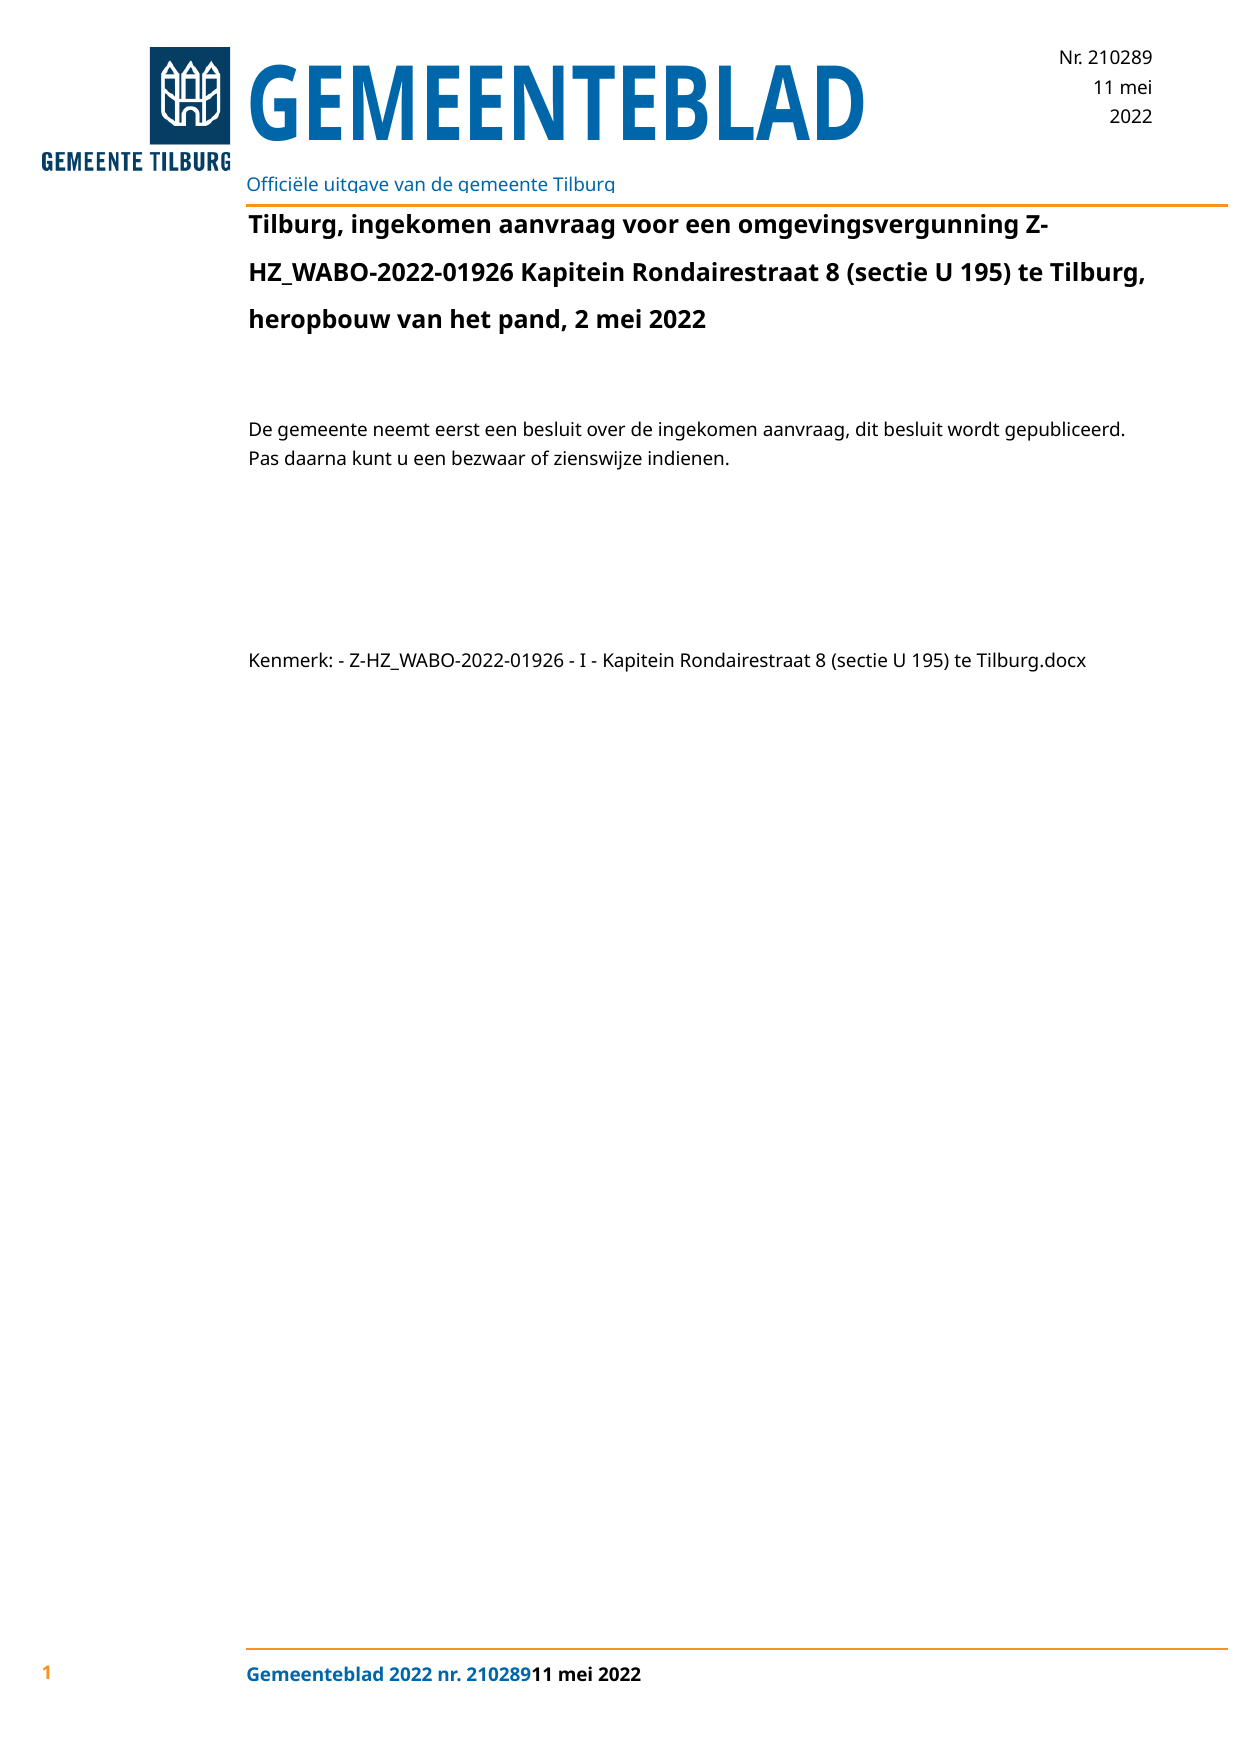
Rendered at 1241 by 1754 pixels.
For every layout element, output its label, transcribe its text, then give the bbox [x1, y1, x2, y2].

text Tilburg, ingekomen aanvraag voor een omgevingsvergunning Z-HZ_WABO-2022-01926 Kapitein Rondairestraat 8 (sectie U 195) te Tilburg, heropbouw van het pand, 2 mei 2022 [248, 207, 1152, 336]
text Kenmerk: - Z-HZ_WABO-2022-01926 - I - Kapitein Rondairestraat 8 (sectie U 195) te Tilburg.docx [248, 647, 1152, 673]
text De gemeente neemt eerst een besluit over de ingekomen aanvraag, dit besluit wordt gepubliceerd. Pas daarna kunt u een bezwaar of zienswijze indienen. [248, 416, 1152, 471]
picture [41, 47, 231, 172]
